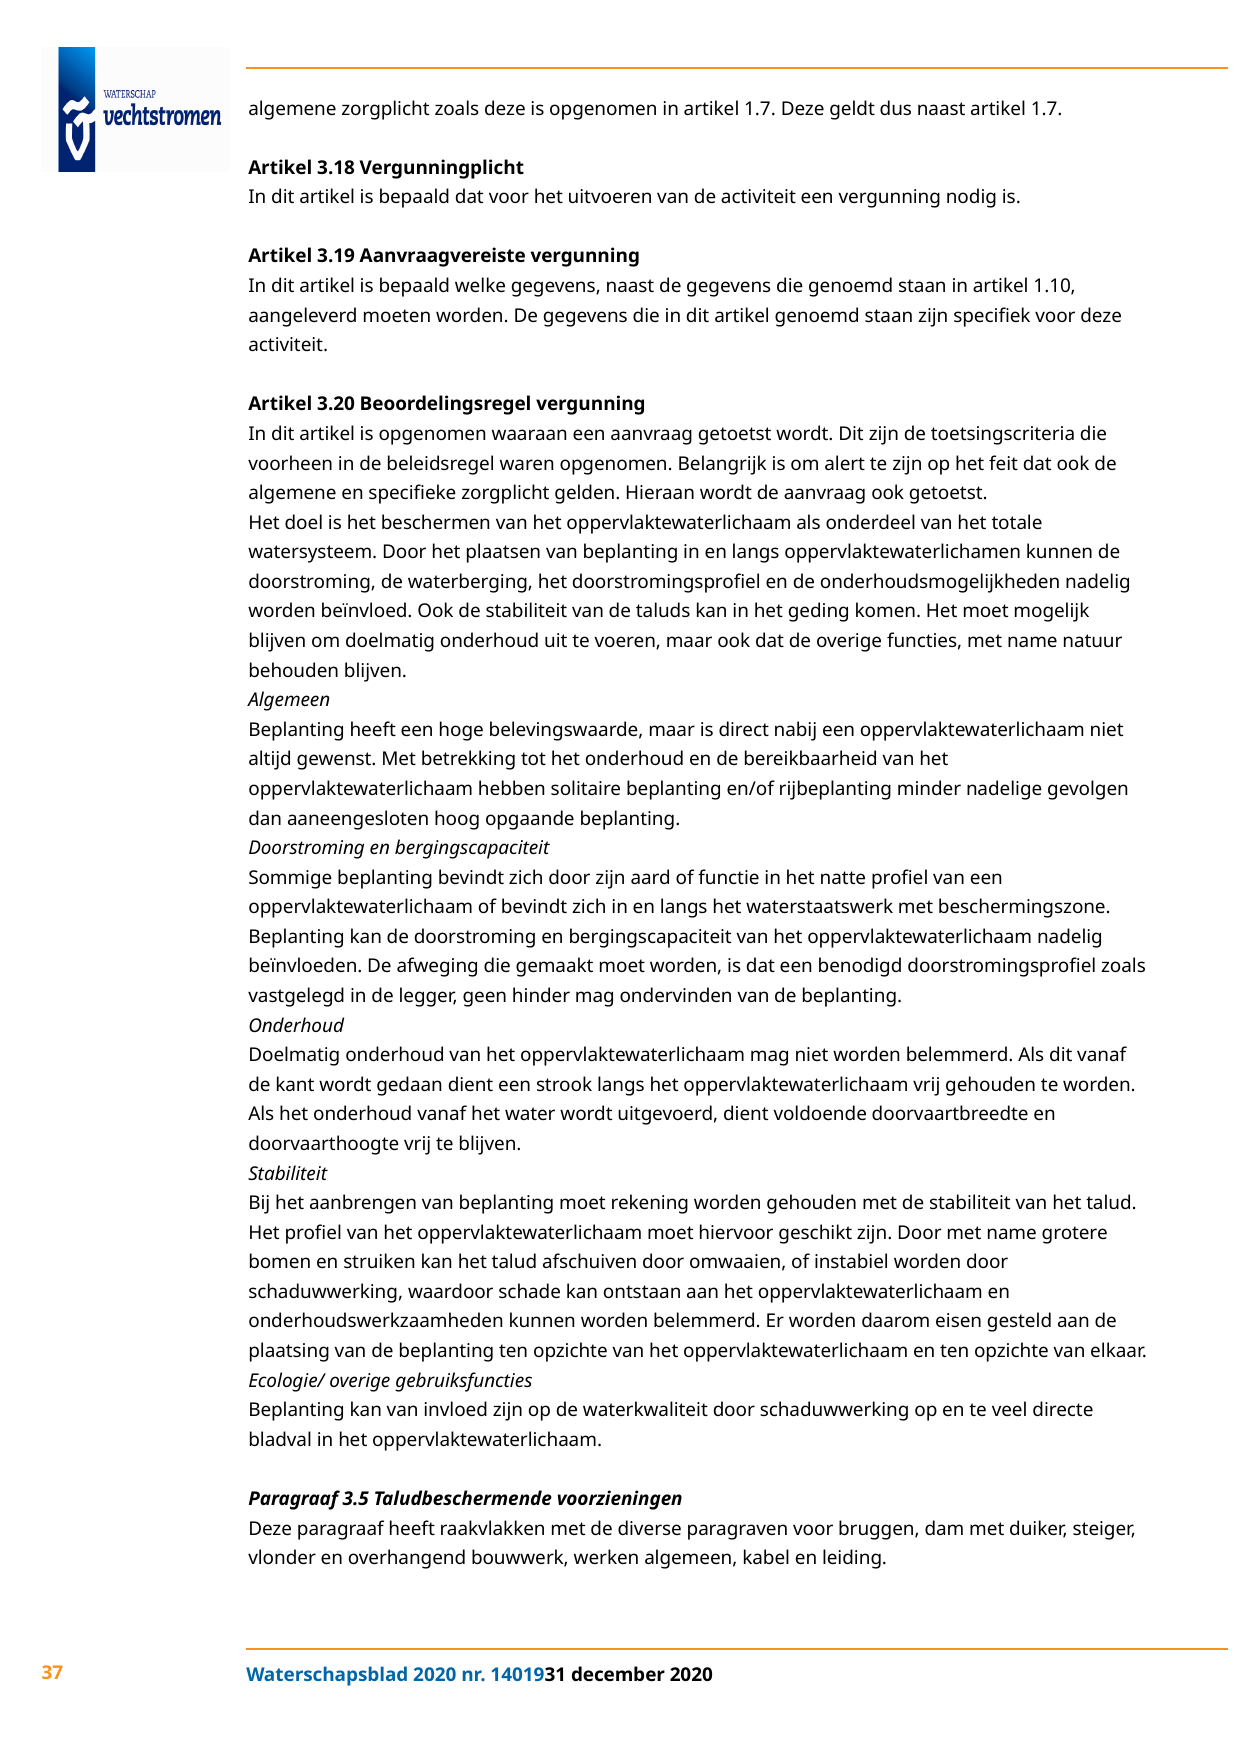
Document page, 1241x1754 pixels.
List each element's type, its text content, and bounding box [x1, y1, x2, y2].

text Paragraaf 3.5 Taludbeschermende voorzieningen [248, 1485, 1152, 1511]
text Beplanting kan van invloed zijn op de waterkwaliteit door schaduwwerking op en te veel directe bladval in het oppervlaktewaterlichaam. [248, 1396, 1152, 1452]
text Sommige beplanting bevindt zich door zijn aard of functie in het natte profiel van een oppervlaktewaterlichaam of bevindt zich in en langs het waterstaatswerk met beschermingszone. Beplanting kan de doorstroming en bergingscapaciteit van het oppervlaktewaterlichaam nadelig beïnvloeden. De afweging die gemaakt moet worden, is dat een benodigd doorstromingsprofiel zoals vastgelegd in de legger, geen hinder mag ondervinden van de beplanting. [248, 864, 1152, 1008]
text Ecologie/ overige gebruiksfuncties [248, 1367, 1152, 1393]
text Beplanting heeft een hoge belevingswaarde, maar is direct nabij een oppervlaktewaterlichaam niet altijd gewenst. Met betrekking tot het onderhoud en de bereikbaarheid van het oppervlaktewaterlichaam hebben solitaire beplanting en/of rijbeplanting minder nadelige gevolgen dan aaneengesloten hoog opgaande beplanting. [248, 716, 1152, 831]
text Artikel 3.19 Aanvraagvereiste vergunning [248, 243, 1152, 268]
picture [41, 47, 231, 172]
text Onderhoud [248, 1012, 1152, 1038]
text Stabiliteit [248, 1160, 1152, 1186]
text Bij het aanbrengen van beplanting moet rekening worden gehouden met de stabiliteit van het talud. Het profiel van het oppervlaktewaterlichaam moet hiervoor geschikt zijn. Door met name grotere bomen en struiken kan het talud afschuiven door omwaaien, of instabiel worden door schaduwwerking, waardoor schade kan ontstaan aan het oppervlaktewaterlichaam en onderhoudswerkzaamheden kunnen worden belemmerd. Er worden daarom eisen gesteld aan de plaatsing van de beplanting ten opzichte van het oppervlaktewaterlichaam en ten opzichte van elkaar. [248, 1189, 1152, 1363]
text In dit artikel is bepaald welke gegevens, naast de gegevens die genoemd staan in artikel 1.10, aangeleverd moeten worden. De gegevens die in dit artikel genoemd staan zijn specifiek voor deze activiteit. [248, 272, 1152, 357]
text In dit artikel is bepaald dat voor het uitvoeren van de activiteit een vergunning nodig is. [248, 183, 1152, 209]
text Doelmatig onderhoud van het oppervlaktewaterlichaam mag niet worden belemmerd. Als dit vanaf de kant wordt gedaan dient een strook langs het oppervlaktewaterlichaam vrij gehouden te worden. Als het onderhoud vanaf het water wordt uitgevoerd, dient voldoende doorvaartbreedte en doorvaarthoogte vrij te blijven. [248, 1041, 1152, 1156]
text In dit artikel is opgenomen waaraan een aanvraag getoetst wordt. Dit zijn de toetsingscriteria die voorheen in de beleidsregel waren opgenomen. Belangrijk is om alert te zijn op het feit dat ook de algemene en specifieke zorgplicht gelden. Hieraan wordt de aanvraag ook getoetst. [248, 420, 1152, 505]
text Artikel 3.20 Beoordelingsregel vergunning [248, 391, 1152, 416]
text Deze paragraaf heeft raakvlakken met de diverse paragraven voor bruggen, dam met duiker, steiger, vlonder en overhangend bouwwerk, werken algemeen, kabel en leiding. [248, 1515, 1152, 1570]
text Doorstroming en bergingscapaciteit [248, 834, 1152, 860]
text Het doel is het beschermen van het oppervlaktewaterlichaam als onderdeel van het totale watersysteem. Door het plaatsen van beplanting in en langs oppervlaktewaterlichamen kunnen de doorstroming, de waterberging, het doorstromingsprofiel en de onderhoudsmogelijkheden nadelig worden beïnvloed. Ook de stabiliteit van de taluds kan in het geding komen. Het moet mogelijk blijven om doelmatig onderhoud uit te voeren, maar ook dat de overige functies, met name natuur behouden blijven. [248, 509, 1152, 683]
text Algemeen [248, 686, 1152, 712]
text Artikel 3.18 Vergunningplicht [248, 154, 1152, 180]
text algemene zorgplicht zoals deze is opgenomen in artikel 1.7. Deze geldt dus naast artikel 1.7. [248, 95, 1152, 121]
